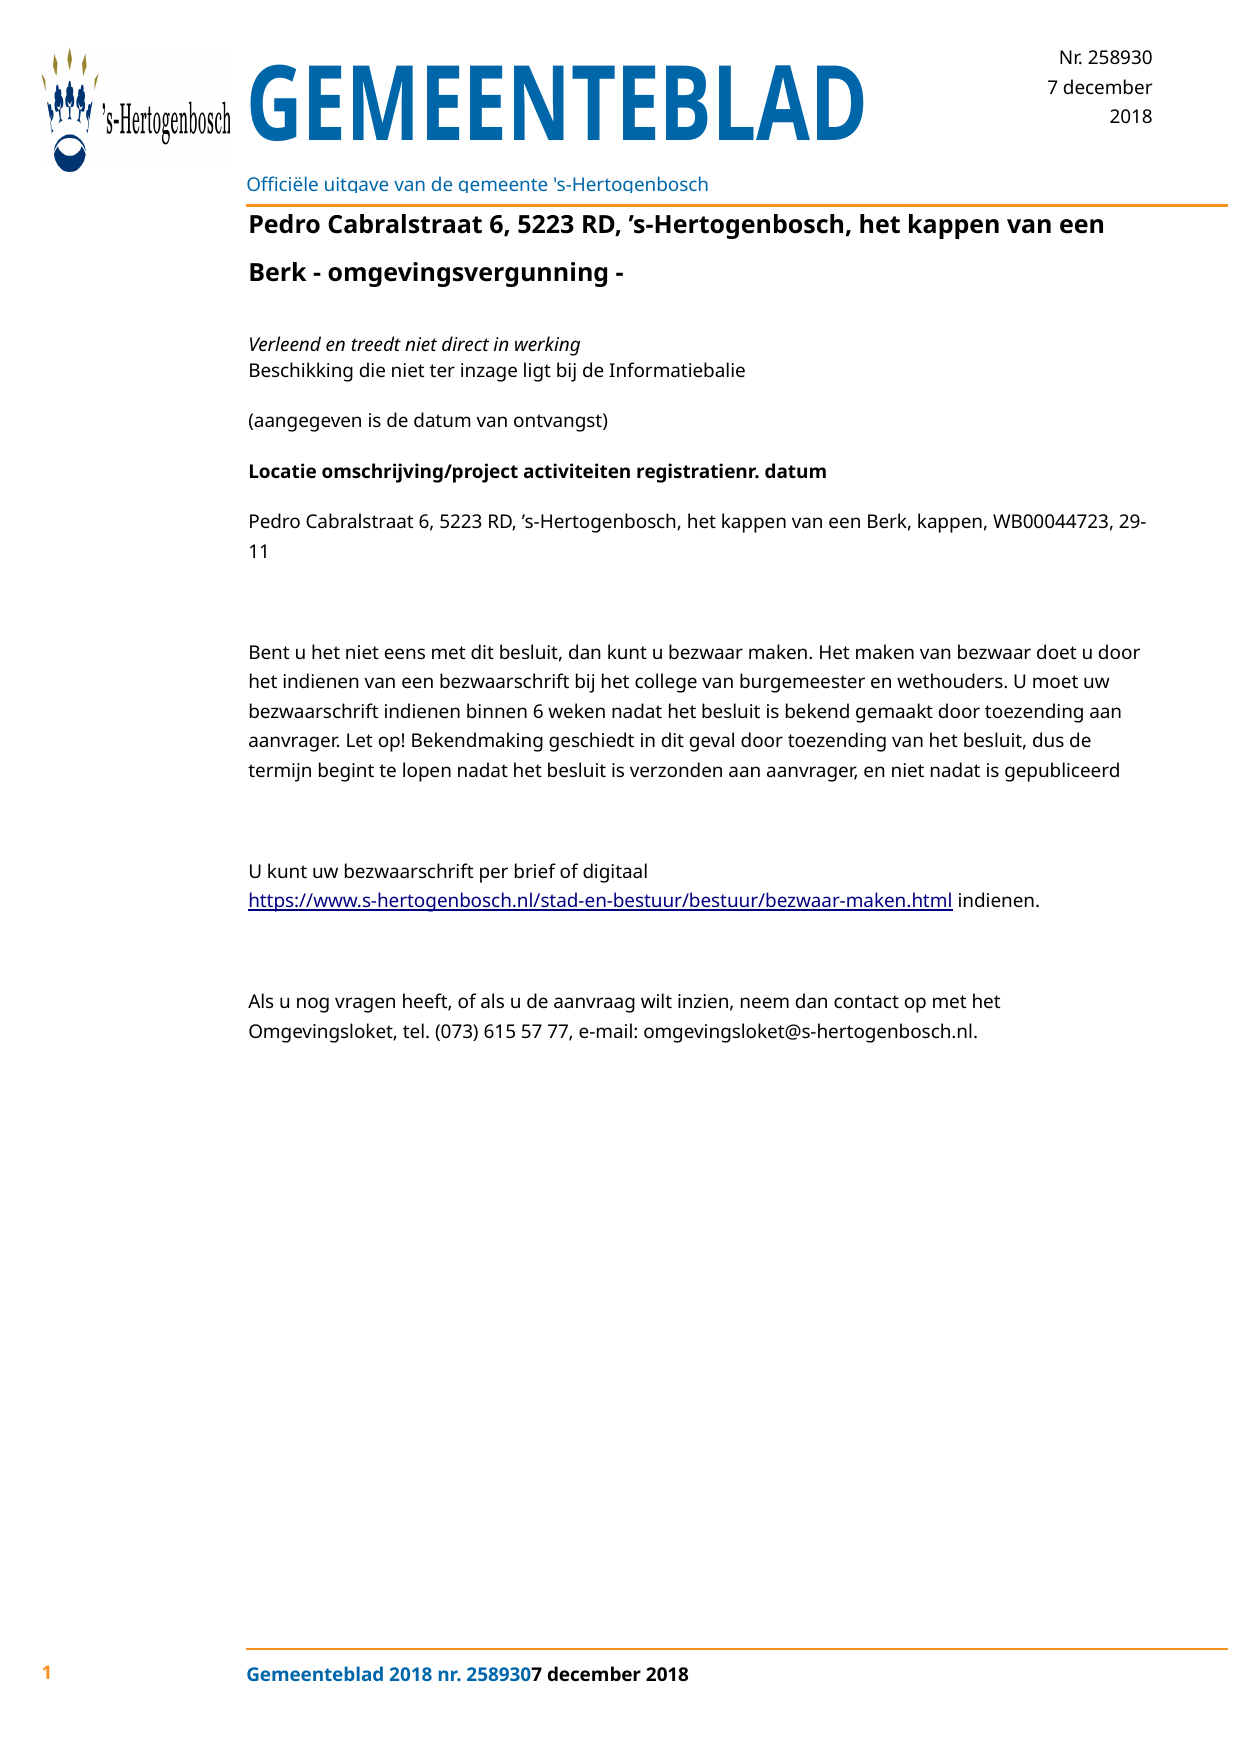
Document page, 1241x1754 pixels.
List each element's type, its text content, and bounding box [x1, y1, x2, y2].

text Pedro Cabralstraat 6, 5223 RD, ’s-Hertogenbosch, het kappen van een Berk - omgevingsvergunning - [248, 207, 1152, 288]
picture [41, 47, 231, 172]
text Beschikking die niet ter inzage ligt bij de Informatiebalie [248, 357, 1152, 383]
text Verleend en treedt niet direct in werking [248, 331, 1152, 357]
text U kunt uw bezwaarschrift per brief of digitaal https://www.s-hertogenbosch.nl/stad-en-bestuur/bestuur/bezwaar-maken.html indienen. [248, 858, 1152, 913]
text (aangegeven is de datum van ontvangst) [248, 408, 1152, 433]
text Als u nog vragen heeft, of als u de aanvraag wilt inzien, neem dan contact op met het Omgevingsloket, tel. (073) 615 57 77, e-mail: omgevingsloket@s-hertogenbosch.nl. [248, 988, 1152, 1044]
text Pedro Cabralstraat 6, 5223 RD, ’s-Hertogenbosch, het kappen van een Berk, kappen, WB00044723, 29-11 [248, 508, 1152, 564]
text Bent u het niet eens met dit besluit, dan kunt u bezwaar maken. Het maken van bezwaar doet u door het indienen van een bezwaarschrift bij het college van burgemeester en wethouders. U moet uw bezwaarschrift indienen binnen 6 weken nadat het besluit is bekend gemaakt door toezending aan aanvrager. Let op! Bekendmaking geschiedt in dit geval door toezending van het besluit, dus de termijn begint te lopen nadat het besluit is verzonden aan aanvrager, en niet nadat is gepubliceerd [248, 639, 1152, 783]
text Locatie omschrijving/project activiteiten registratienr. datum [248, 458, 1152, 484]
